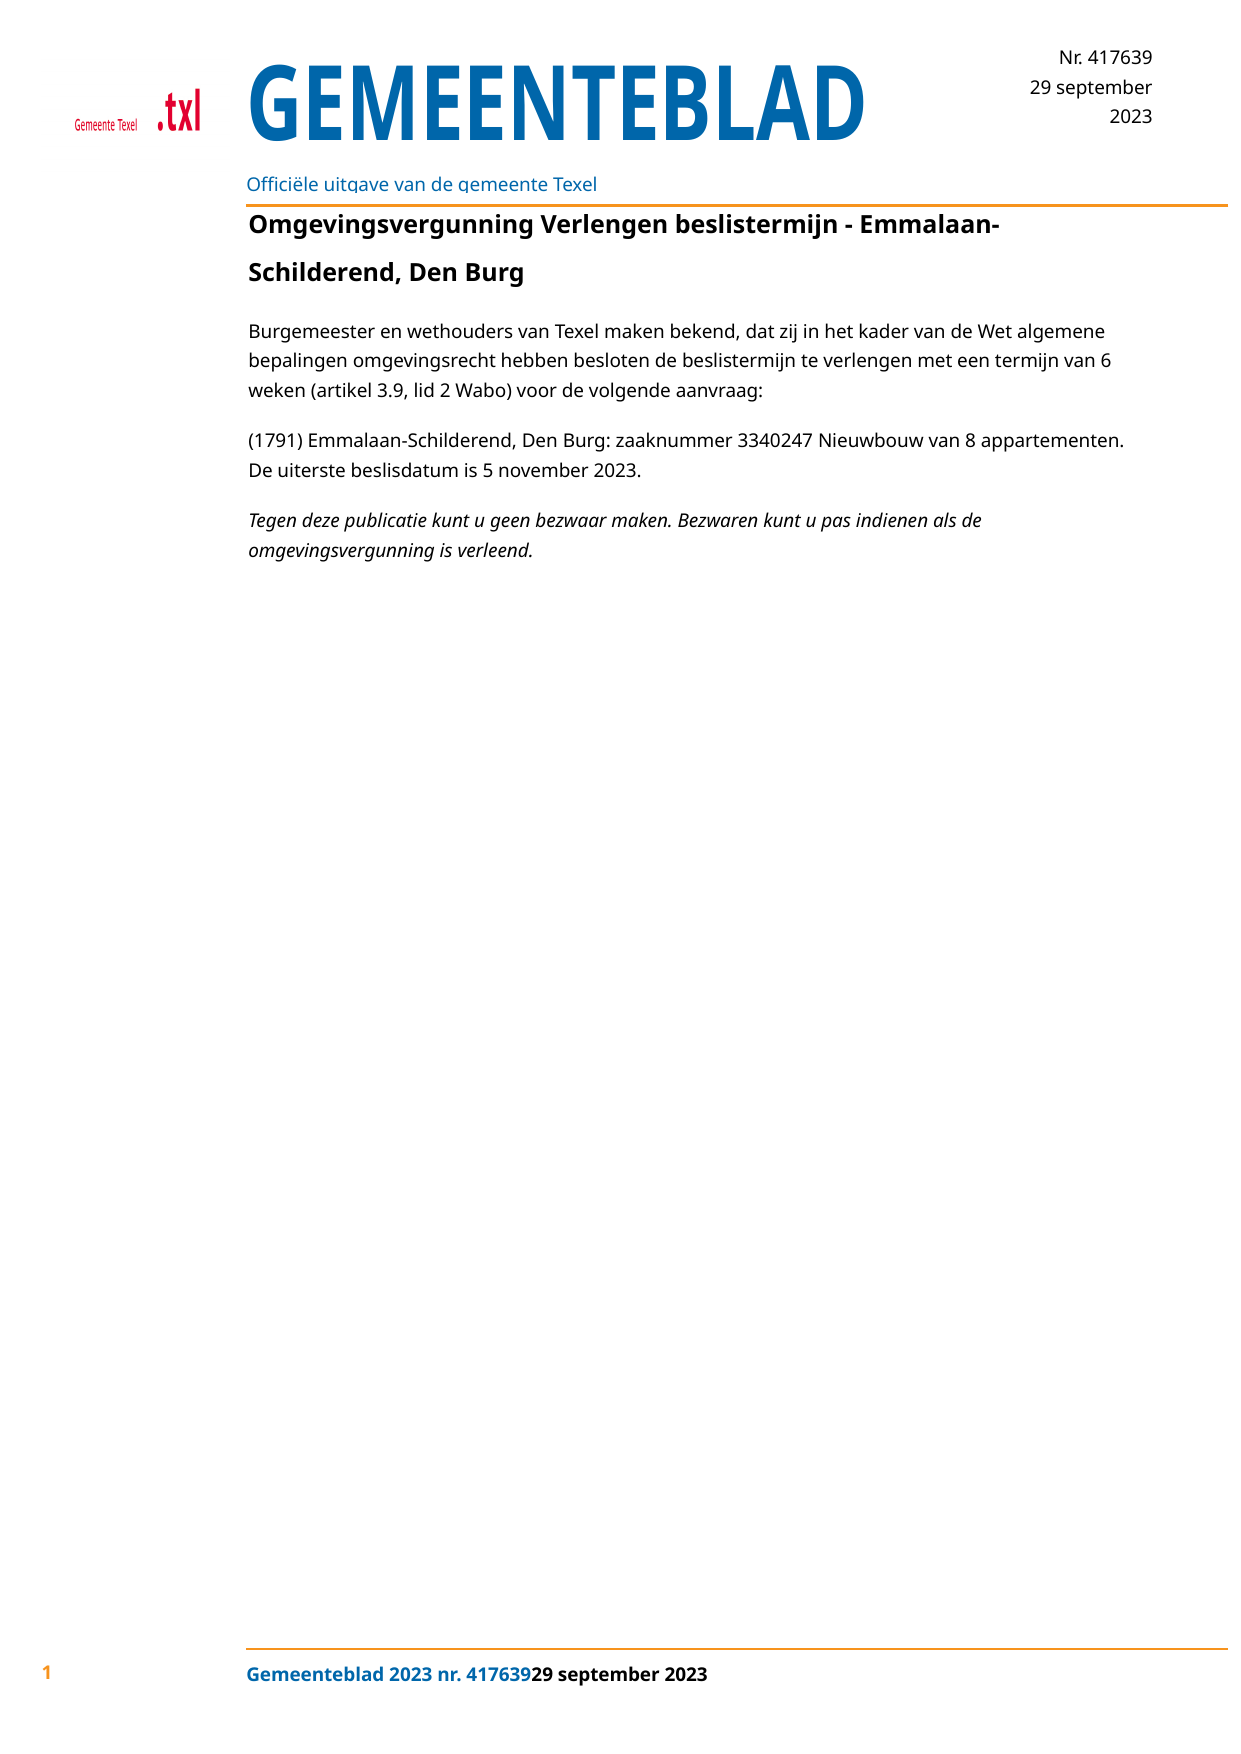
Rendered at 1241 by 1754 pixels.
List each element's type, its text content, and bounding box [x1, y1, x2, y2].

text (1791) Emmalaan-Schilderend, Den Burg: zaaknummer 3340247 Nieuwbouw van 8 appartementen. De uiterste beslisdatum is 5 november 2023. [248, 427, 1152, 483]
picture [41, 47, 231, 172]
text Omgevingsvergunning Verlengen beslistermijn - Emmalaan-Schilderend, Den Burg [248, 207, 1152, 288]
text Tegen deze publicatie kunt u geen bezwaar maken. Bezwaren kunt u pas indienen als de omgevingsvergunning is verleend. [248, 507, 1152, 563]
text Burgemeester en wethouders van Texel maken bekend, dat zij in het kader van de Wet algemene bepalingen omgevingsrecht hebben besloten de beslistermijn te verlengen met een termijn van 6 weken (artikel 3.9, lid 2 Wabo) voor de volgende aanvraag: [248, 318, 1152, 403]
